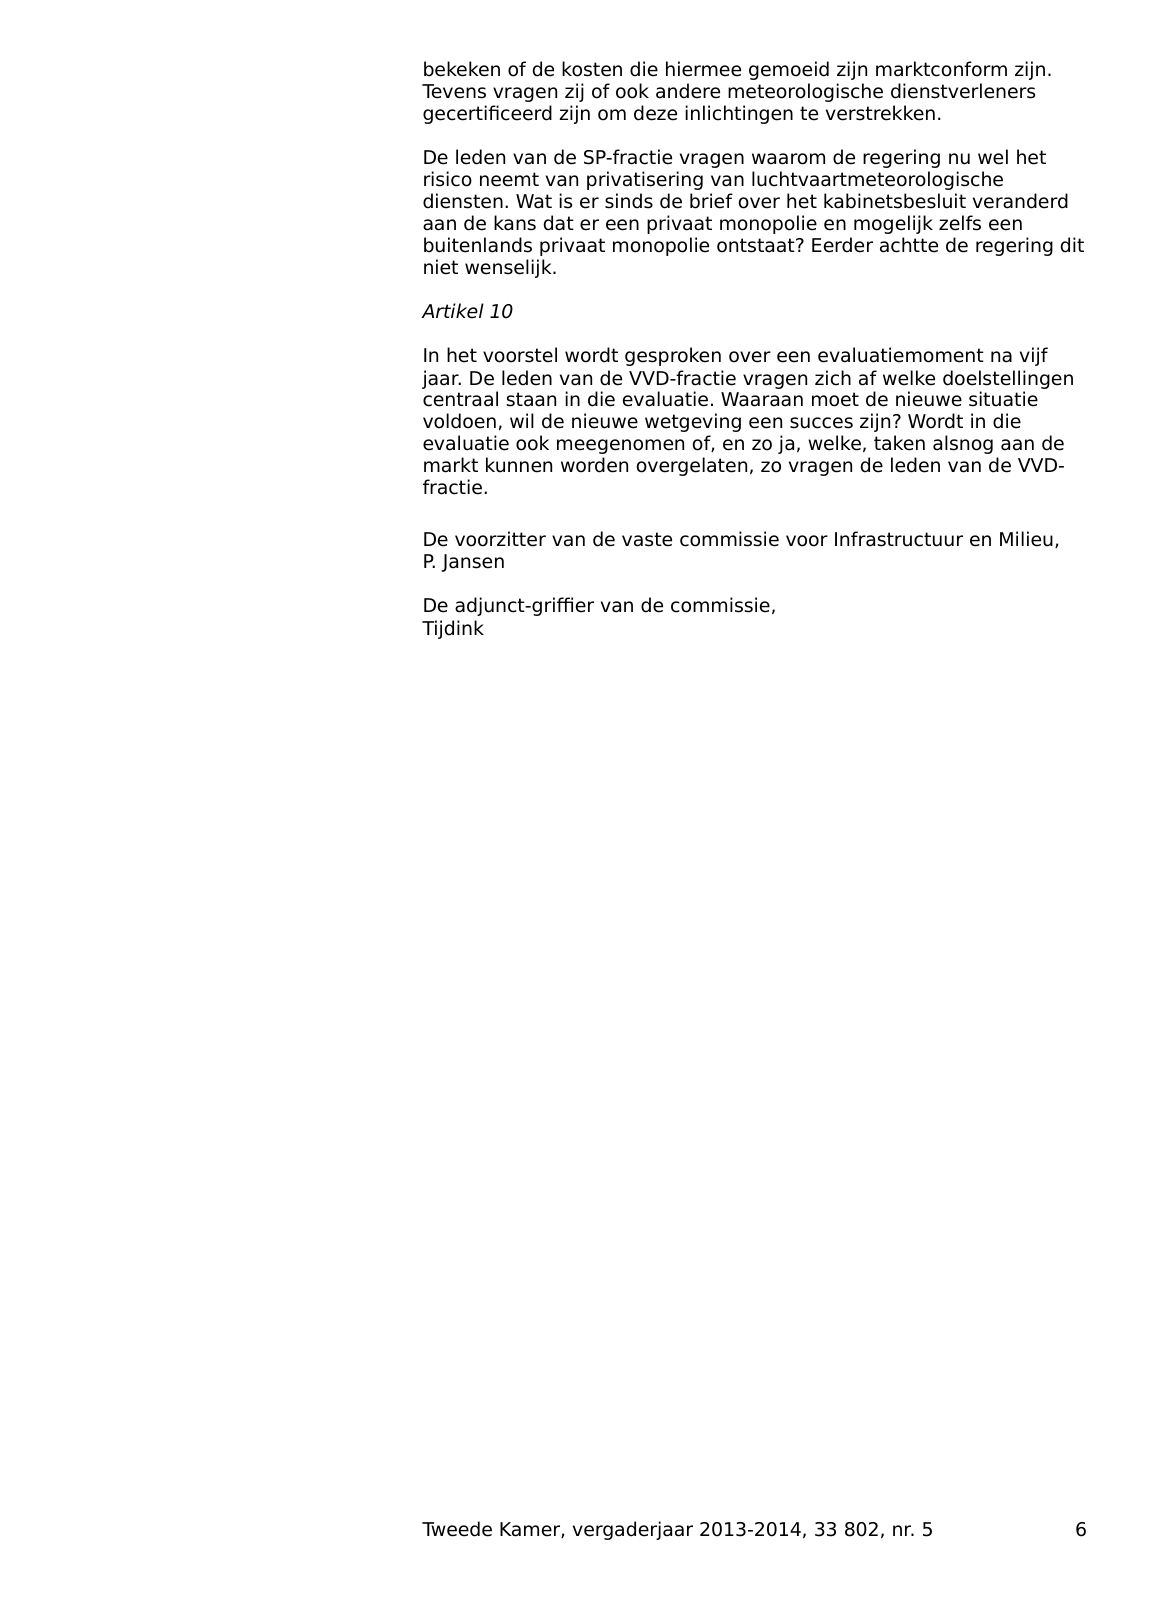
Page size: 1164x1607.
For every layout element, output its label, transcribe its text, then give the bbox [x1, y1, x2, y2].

text De adjunct-griffier van de commissie, Tijdink [422, 595, 1087, 639]
text De voorzitter van de vaste commissie voor Infrastructuur en Milieu, P. Jansen [422, 529, 1087, 573]
text bekeken of de kosten die hiermee gemoeid zijn marktconform zijn. Tevens vragen zij of ook andere meteorologische dienstverleners gecertificeerd zijn om deze inlichtingen te verstrekken. [422, 59, 1087, 125]
subtitle Artikel 10 [422, 301, 1087, 323]
text De leden van de SP-fractie vragen waarom de regering nu wel het risico neemt van privatisering van luchtvaartmeteorologische diensten. Wat is er sinds de brief over het kabinetsbesluit veranderd aan de kans dat er een privaat monopolie en mogelijk zelfs een buitenlands privaat monopolie ontstaat? Eerder achtte de regering dit niet wenselijk. [422, 147, 1087, 279]
text In het voorstel wordt gesproken over een evaluatiemoment na vijf jaar. De leden van de VVD-fractie vragen zich af welke doelstellingen centraal staan in die evaluatie. Waaraan moet de nieuwe situatie voldoen, wil de nieuwe wetgeving een succes zijn? Wordt in die evaluatie ook meegenomen of, en zo ja, welke, taken alsnog aan de markt kunnen worden overgelaten, zo vragen de leden van de VVD-fractie. [422, 345, 1087, 499]
